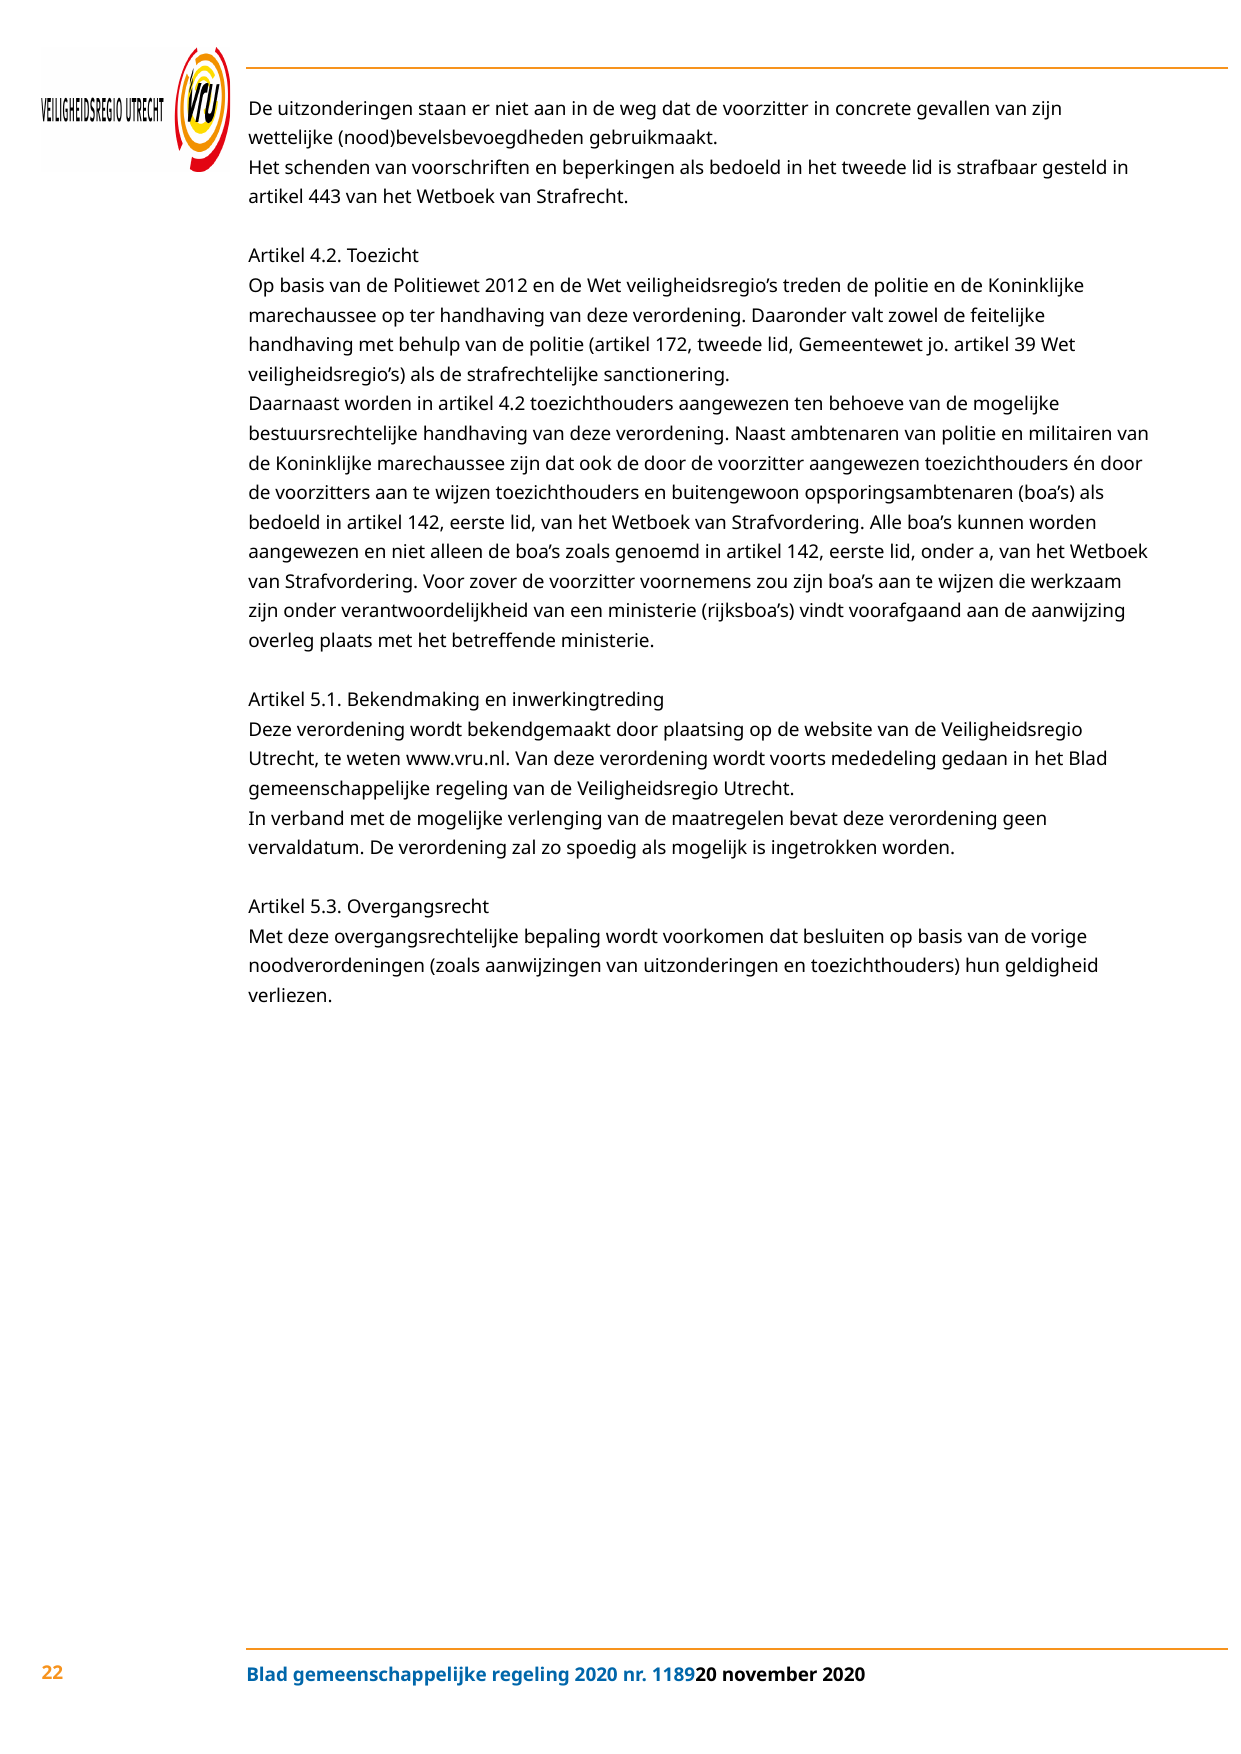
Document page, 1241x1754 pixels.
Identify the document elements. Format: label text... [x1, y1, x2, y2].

text Daarnaast worden in artikel 4.2 toezichthouders aangewezen ten behoeve van de mogelijke bestuursrechtelijke handhaving van deze verordening. Naast ambtenaren van politie en militairen van de Koninklijke marechaussee zijn dat ook de door de voorzitter aangewezen toezichthouders én door de voorzitters aan te wijzen toezichthouders en buitengewoon opsporingsambtenaren (boa’s) als bedoeld in artikel 142, eerste lid, van het Wetboek van Strafvordering. Alle boa’s kunnen worden aangewezen en niet alleen de boa’s zoals genoemd in artikel 142, eerste lid, onder a, van het Wetboek van Strafvordering. Voor zover de voorzitter voornemens zou zijn boa’s aan te wijzen die werkzaam zijn onder verantwoordelijkheid van een ministerie (rijksboa’s) vindt voorafgaand aan de aanwijzing overleg plaats met het betreffende ministerie. [248, 391, 1152, 653]
text Met deze overgangsrechtelijke bepaling wordt voorkomen dat besluiten op basis van de vorige noodverordeningen (zoals aanwijzingen van uitzonderingen en toezichthouders) hun geldigheid verliezen. [248, 923, 1152, 1008]
text Artikel 4.2. Toezicht [248, 243, 1152, 268]
picture [41, 47, 231, 172]
text Het schenden van voorschriften en beperkingen als bedoeld in het tweede lid is strafbaar gesteld in artikel 443 van het Wetboek van Strafrecht. [248, 154, 1152, 209]
text Artikel 5.3. Overgangsrecht [248, 893, 1152, 919]
text Deze verordening wordt bekendgemaakt door plaatsing op de website van de Veiligheidsregio Utrecht, te weten www.vru.nl. Van deze verordening wordt voorts mededeling gedaan in het Blad gemeenschappelijke regeling van de Veiligheidsregio Utrecht. [248, 716, 1152, 801]
text Artikel 5.1. Bekendmaking en inwerkingtreding [248, 686, 1152, 712]
text De uitzonderingen staan er niet aan in de weg dat de voorzitter in concrete gevallen van zijn wettelijke (nood)bevelsbevoegdheden gebruikmaakt. [248, 95, 1152, 150]
text Op basis van de Politiewet 2012 en de Wet veiligheidsregio’s treden de politie en de Koninklijke marechaussee op ter handhaving van deze verordening. Daaronder valt zowel de feitelijke handhaving met behulp van de politie (artikel 172, tweede lid, Gemeentewet jo. artikel 39 Wet veiligheidsregio’s) als de strafrechtelijke sanctionering. [248, 272, 1152, 387]
text In verband met de mogelijke verlenging van de maatregelen bevat deze verordening geen vervaldatum. De verordening zal zo spoedig als mogelijk is ingetrokken worden. [248, 805, 1152, 860]
